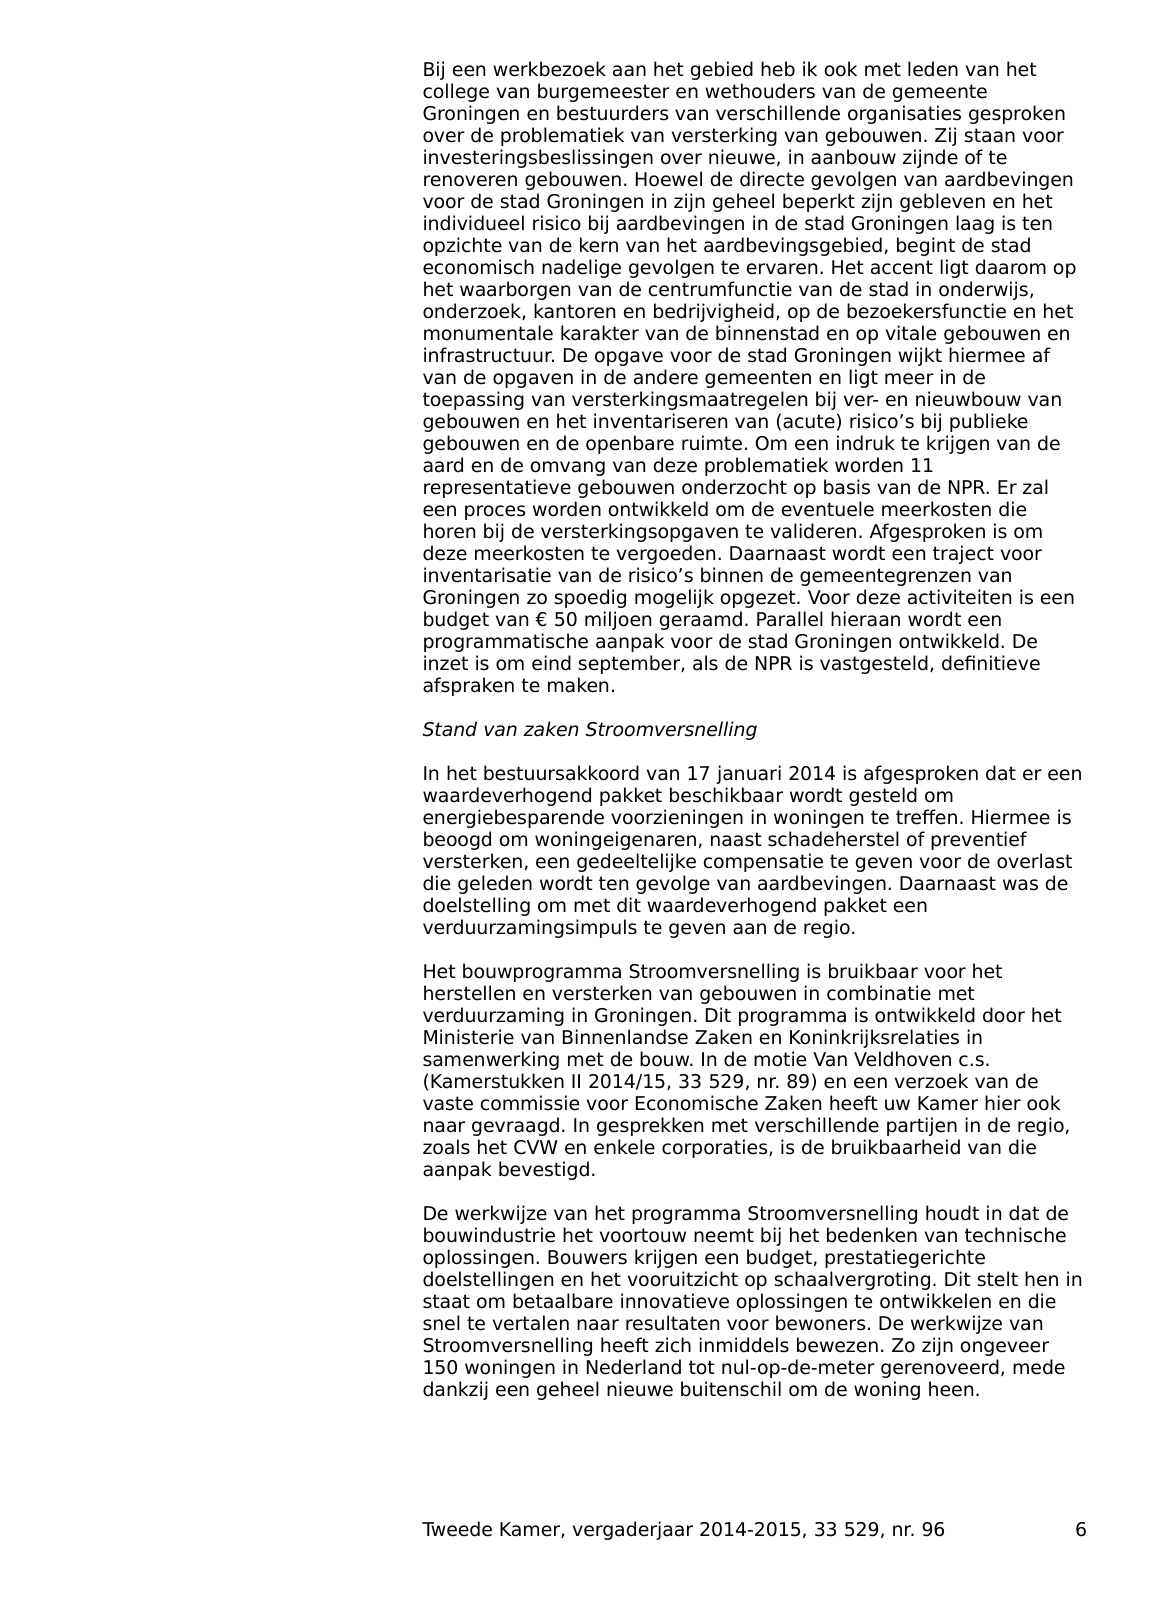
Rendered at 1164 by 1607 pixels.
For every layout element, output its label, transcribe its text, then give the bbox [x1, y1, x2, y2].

subtitle Stand van zaken Stroomversnelling [422, 719, 1087, 741]
text De werkwijze van het programma Stroomversnelling houdt in dat de bouwindustrie het voortouw neemt bij het bedenken van technische oplossingen. Bouwers krijgen een budget, prestatiegerichte doelstellingen en het vooruitzicht op schaalvergroting. Dit stelt hen in staat om betaalbare innovatieve oplossingen te ontwikkelen en die snel te vertalen naar resultaten voor bewoners. De werkwijze van Stroomversnelling heeft zich inmiddels bewezen. Zo zijn ongeveer 150 woningen in Nederland tot nul-op-de-meter gerenoveerd, mede dankzij een geheel nieuwe buitenschil om de woning heen. [422, 1203, 1087, 1401]
text In het bestuursakkoord van 17 januari 2014 is afgesproken dat er een waardeverhogend pakket beschikbaar wordt gesteld om energiebesparende voorzieningen in woningen te treffen. Hiermee is beoogd om woningeigenaren, naast schadeherstel of preventief versterken, een gedeeltelijke compensatie te geven voor de overlast die geleden wordt ten gevolge van aardbevingen. Daarnaast was de doelstelling om met dit waardeverhogend pakket een verduurzamingsimpuls te geven aan de regio. [422, 763, 1087, 939]
text Bij een werkbezoek aan het gebied heb ik ook met leden van het college van burgemeester en wethouders van de gemeente Groningen en bestuurders van verschillende organisaties gesproken over de problematiek van versterking van gebouwen. Zij staan voor investeringsbeslissingen over nieuwe, in aanbouw zijnde of te renoveren gebouwen. Hoewel de directe gevolgen van aardbevingen voor de stad Groningen in zijn geheel beperkt zijn gebleven en het individueel risico bij aardbevingen in de stad Groningen laag is ten opzichte van de kern van het aardbevingsgebied, begint de stad economisch nadelige gevolgen te ervaren. Het accent ligt daarom op het waarborgen van de centrumfunctie van de stad in onderwijs, onderzoek, kantoren en bedrijvigheid, op de bezoekersfunctie en het monumentale karakter van de binnenstad en op vitale gebouwen en infrastructuur. De opgave voor de stad Groningen wijkt hiermee af van de opgaven in de andere gemeenten en ligt meer in de toepassing van versterkingsmaatregelen bij ver- en nieuwbouw van gebouwen en het inventariseren van (acute) risico’s bij publieke gebouwen en de openbare ruimte. Om een indruk te krijgen van de aard en de omvang van deze problematiek worden 11 representatieve gebouwen onderzocht op basis van de NPR. Er zal een proces worden ontwikkeld om de eventuele meerkosten die horen bij de versterkingsopgaven te valideren. Afgesproken is om deze meerkosten te vergoeden. Daarnaast wordt een traject voor inventarisatie van de risico’s binnen de gemeentegrenzen van Groningen zo spoedig mogelijk opgezet. Voor deze activiteiten is een budget van € 50 miljoen geraamd. Parallel hieraan wordt een programmatische aanpak voor de stad Groningen ontwikkeld. De inzet is om eind september, als de NPR is vastgesteld, definitieve afspraken te maken. [422, 59, 1087, 696]
text Het bouwprogramma Stroomversnelling is bruikbaar voor het herstellen en versterken van gebouwen in combinatie met verduurzaming in Groningen. Dit programma is ontwikkeld door het Ministerie van Binnenlandse Zaken en Koninkrijksrelaties in samenwerking met de bouw. In de motie Van Veldhoven c.s. (Kamerstukken II 2014/15, 33 529, nr. 89) en een verzoek van de vaste commissie voor Economische Zaken heeft uw Kamer hier ook naar gevraagd. In gesprekken met verschillende partijen in de regio, zoals het CVW en enkele corporaties, is de bruikbaarheid van die aanpak bevestigd. [422, 961, 1087, 1181]
